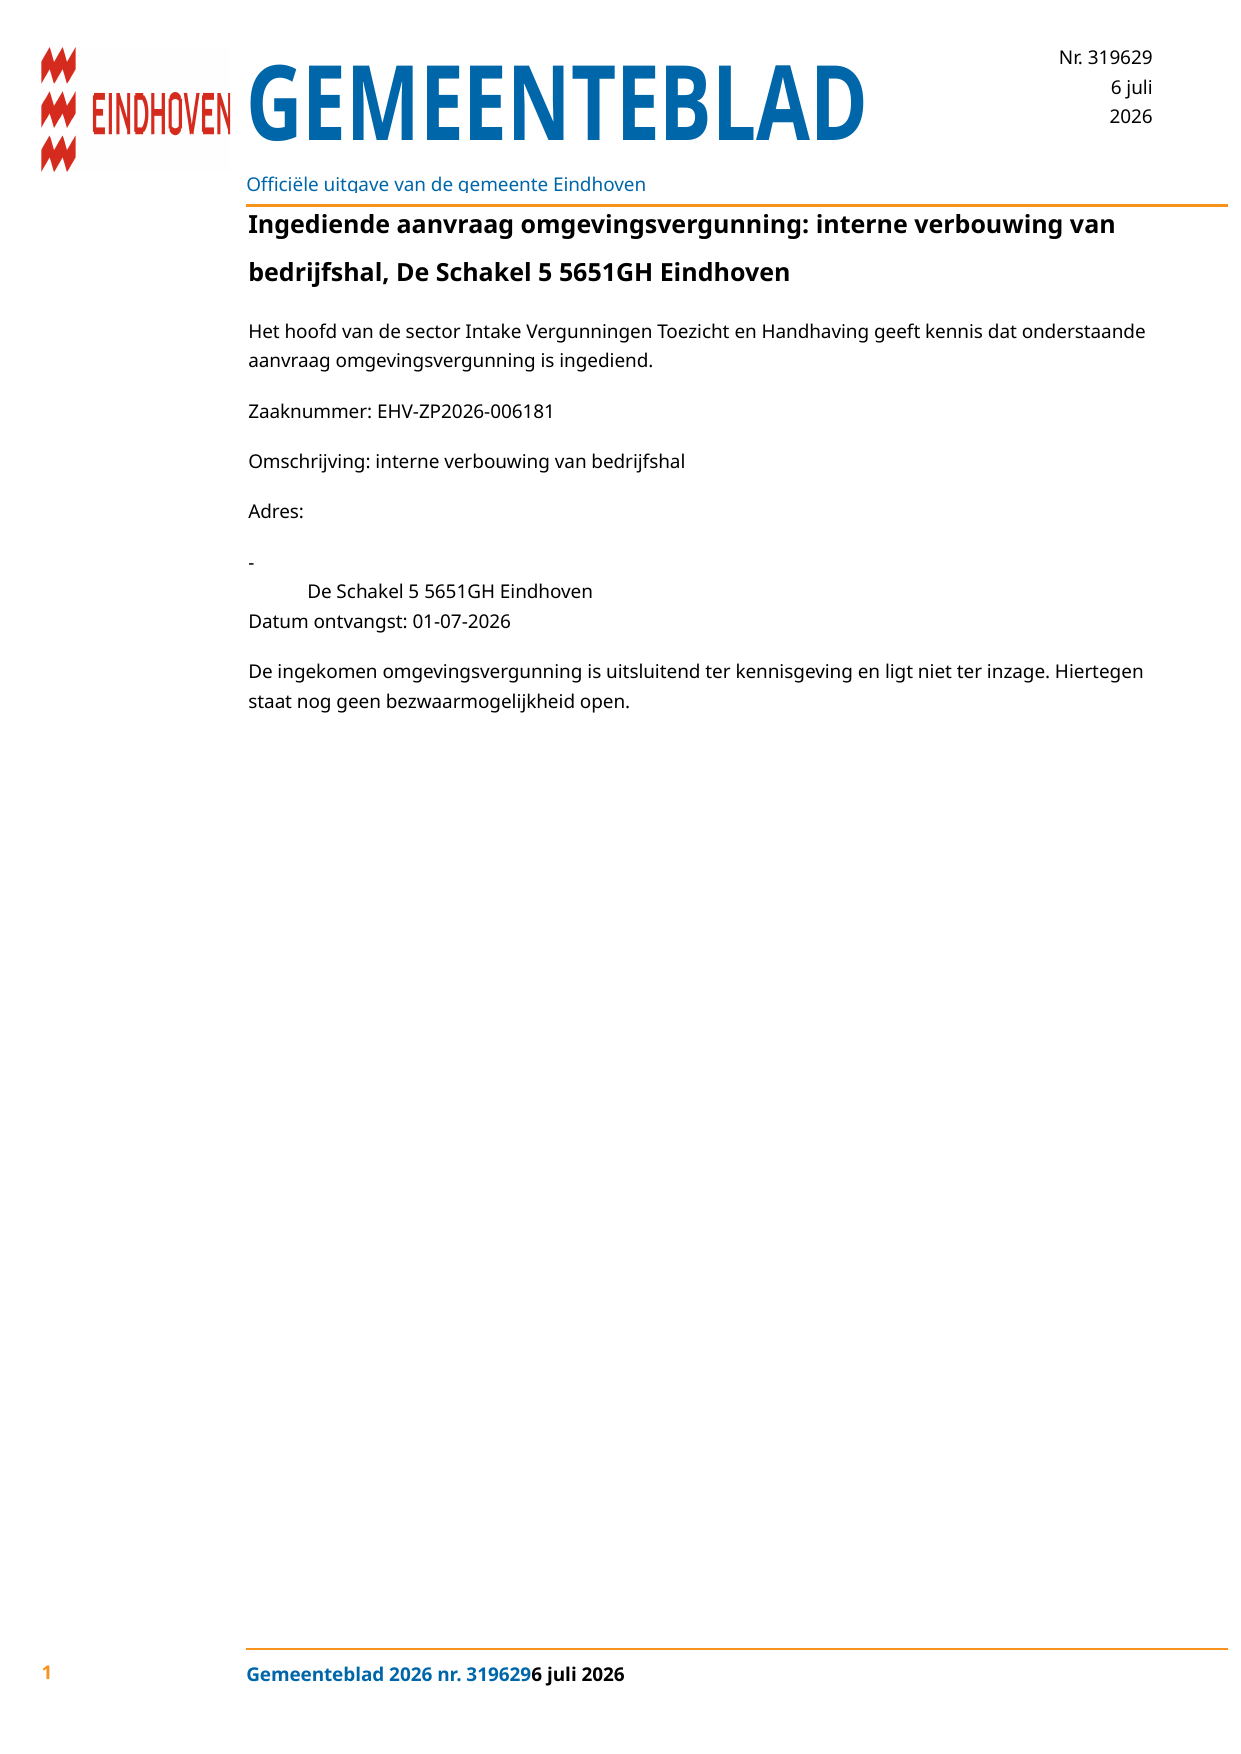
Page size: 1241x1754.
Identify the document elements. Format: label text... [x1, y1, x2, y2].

text De ingekomen omgevingsvergunning is uitsluitend ter kennisgeving en ligt niet ter inzage. Hiertegen staat nog geen bezwaarmogelijkheid open. [248, 659, 1152, 714]
picture [41, 47, 231, 172]
list De Schakel 5 5651GH Eindhoven [248, 579, 1152, 604]
text Ingediende aanvraag omgevingsvergunning: interne verbouwing van bedrijfshal, De Schakel 5 5651GH Eindhoven [248, 207, 1152, 288]
text Zaaknummer: EHV-ZP2026-006181 [248, 398, 1152, 424]
text Het hoofd van de sector Intake Vergunningen Toezicht en Handhaving geeft kennis dat onderstaande aanvraag omgevingsvergunning is ingediend. [248, 318, 1152, 373]
text Omschrijving: interne verbouwing van bedrijfshal [248, 448, 1152, 474]
text Adres: [248, 499, 1152, 524]
text Datum ontvangst: 01-07-2026 [248, 608, 1152, 634]
